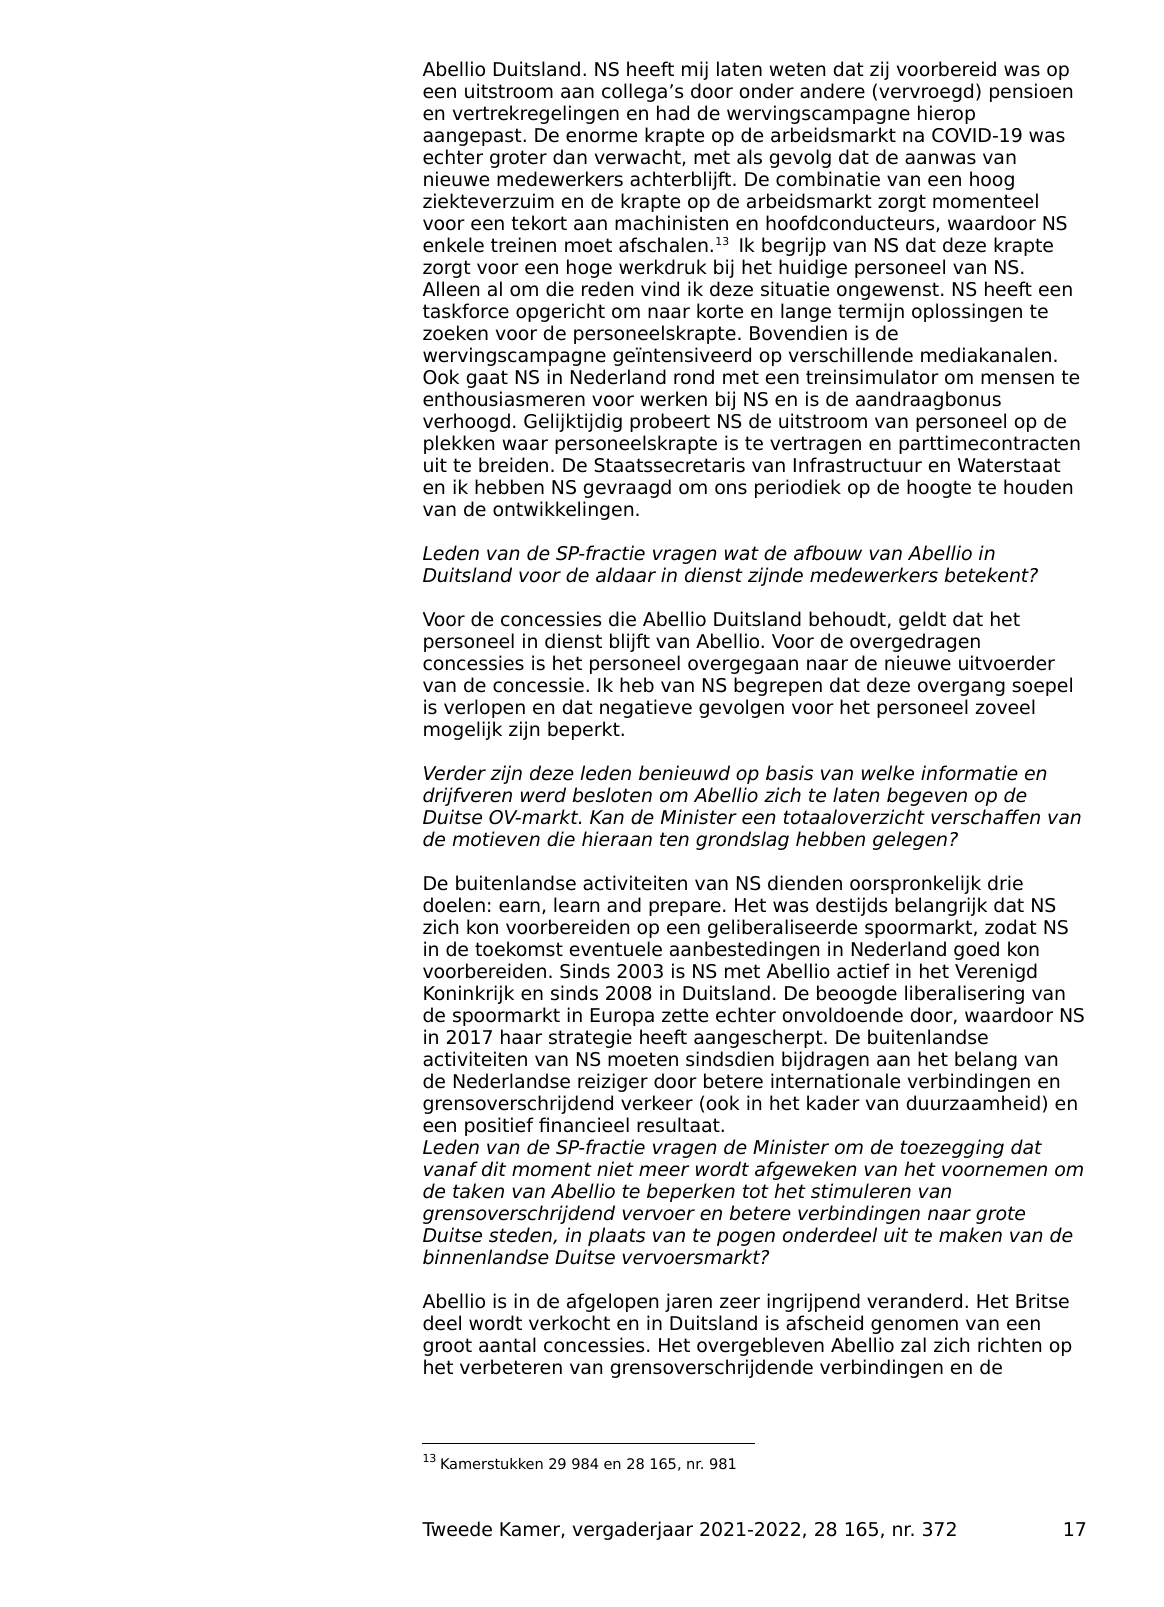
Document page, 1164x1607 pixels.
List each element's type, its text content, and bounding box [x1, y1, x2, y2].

text Leden van de SP-fractie vragen wat de afbouw van Abellio in Duitsland voor de aldaar in dienst zijnde medewerkers betekent? [422, 543, 1087, 587]
text Voor de concessies die Abellio Duitsland behoudt, geldt dat het personeel in dienst blijft van Abellio. Voor de overgedragen concessies is het personeel overgegaan naar de nieuwe uitvoerder van de concessie. Ik heb van NS begrepen dat deze overgang soepel is verlopen en dat negatieve gevolgen voor het personeel zoveel mogelijk zijn beperkt. [422, 609, 1087, 741]
text Verder zijn deze leden benieuwd op basis van welke informatie en drijfveren werd besloten om Abellio zich te laten begeven op de Duitse OV-markt. Kan de Minister een totaaloverzicht verschaffen van de motieven die hieraan ten grondslag hebben gelegen? [422, 763, 1087, 851]
text Abellio Duitsland. NS heeft mij laten weten dat zij voorbereid was op een uitstroom aan collega’s door onder andere (vervroegd) pensioen en vertrekregelingen en had de wervingscampagne hierop aangepast. De enorme krapte op de arbeidsmarkt na COVID-19 was echter groter dan verwacht, met als gevolg dat de aanwas van nieuwe medewerkers achterblijft. De combinatie van een hoog ziekteverzuim en de krapte op de arbeidsmarkt zorgt momenteel voor een tekort aan machinisten en hoofdconducteurs, waardoor NS enkele treinen moet afschalen. Ik begrijp van NS dat deze krapte zorgt voor een hoge werkdruk bij het huidige personeel van NS. Alleen al om die reden vind ik deze situatie ongewenst. NS heeft een taskforce opgericht om naar korte en lange termijn oplossingen te zoeken voor de personeelskrapte. Bovendien is de wervingscampagne geïntensiveerd op verschillende mediakanalen. Ook gaat NS in Nederland rond met een treinsimulator om mensen te enthousiasmeren voor werken bij NS en is de aandraagbonus verhoogd. Gelijktijdig probeert NS de uitstroom van personeel op de plekken waar personeelskrapte is te vertragen en parttimecontracten uit te breiden. De Staatssecretaris van Infrastructuur en Waterstaat en ik hebben NS gevraagd om ons periodiek op de hoogte te houden van de ontwikkelingen. [422, 59, 1087, 521]
text Abellio is in de afgelopen jaren zeer ingrijpend veranderd. Het Britse deel wordt verkocht en in Duitsland is afscheid genomen van een groot aantal concessies. Het overgebleven Abellio zal zich richten op het verbeteren van grensoverschrijdende verbindingen en de [422, 1291, 1087, 1379]
text De buitenlandse activiteiten van NS dienden oorspronkelijk drie doelen: earn, learn and prepare. Het was destijds belangrijk dat NS zich kon voorbereiden op een geliberaliseerde spoormarkt, zodat NS in de toekomst eventuele aanbestedingen in Nederland goed kon voorbereiden. Sinds 2003 is NS met Abellio actief in het Verenigd Koninkrijk en sinds 2008 in Duitsland. De beoogde liberalisering van de spoormarkt in Europa zette echter onvoldoende door, waardoor NS in 2017 haar strategie heeft aangescherpt. De buitenlandse activiteiten van NS moeten sindsdien bijdragen aan het belang van de Nederlandse reiziger door betere internationale verbindingen en grensoverschrijdend verkeer (ook in het kader van duurzaamheid) en een positief financieel resultaat. [422, 873, 1087, 1137]
text Kamerstukken 29 984 en 28 165, nr. 981 [422, 1452, 1087, 1474]
text Leden van de SP-fractie vragen de Minister om de toezegging dat vanaf dit moment niet meer wordt afgeweken van het voornemen om de taken van Abellio te beperken tot het stimuleren van grensoverschrijdend vervoer en betere verbindingen naar grote Duitse steden, in plaats van te pogen onderdeel uit te maken van de binnenlandse Duitse vervoersmarkt? [422, 1137, 1087, 1269]
